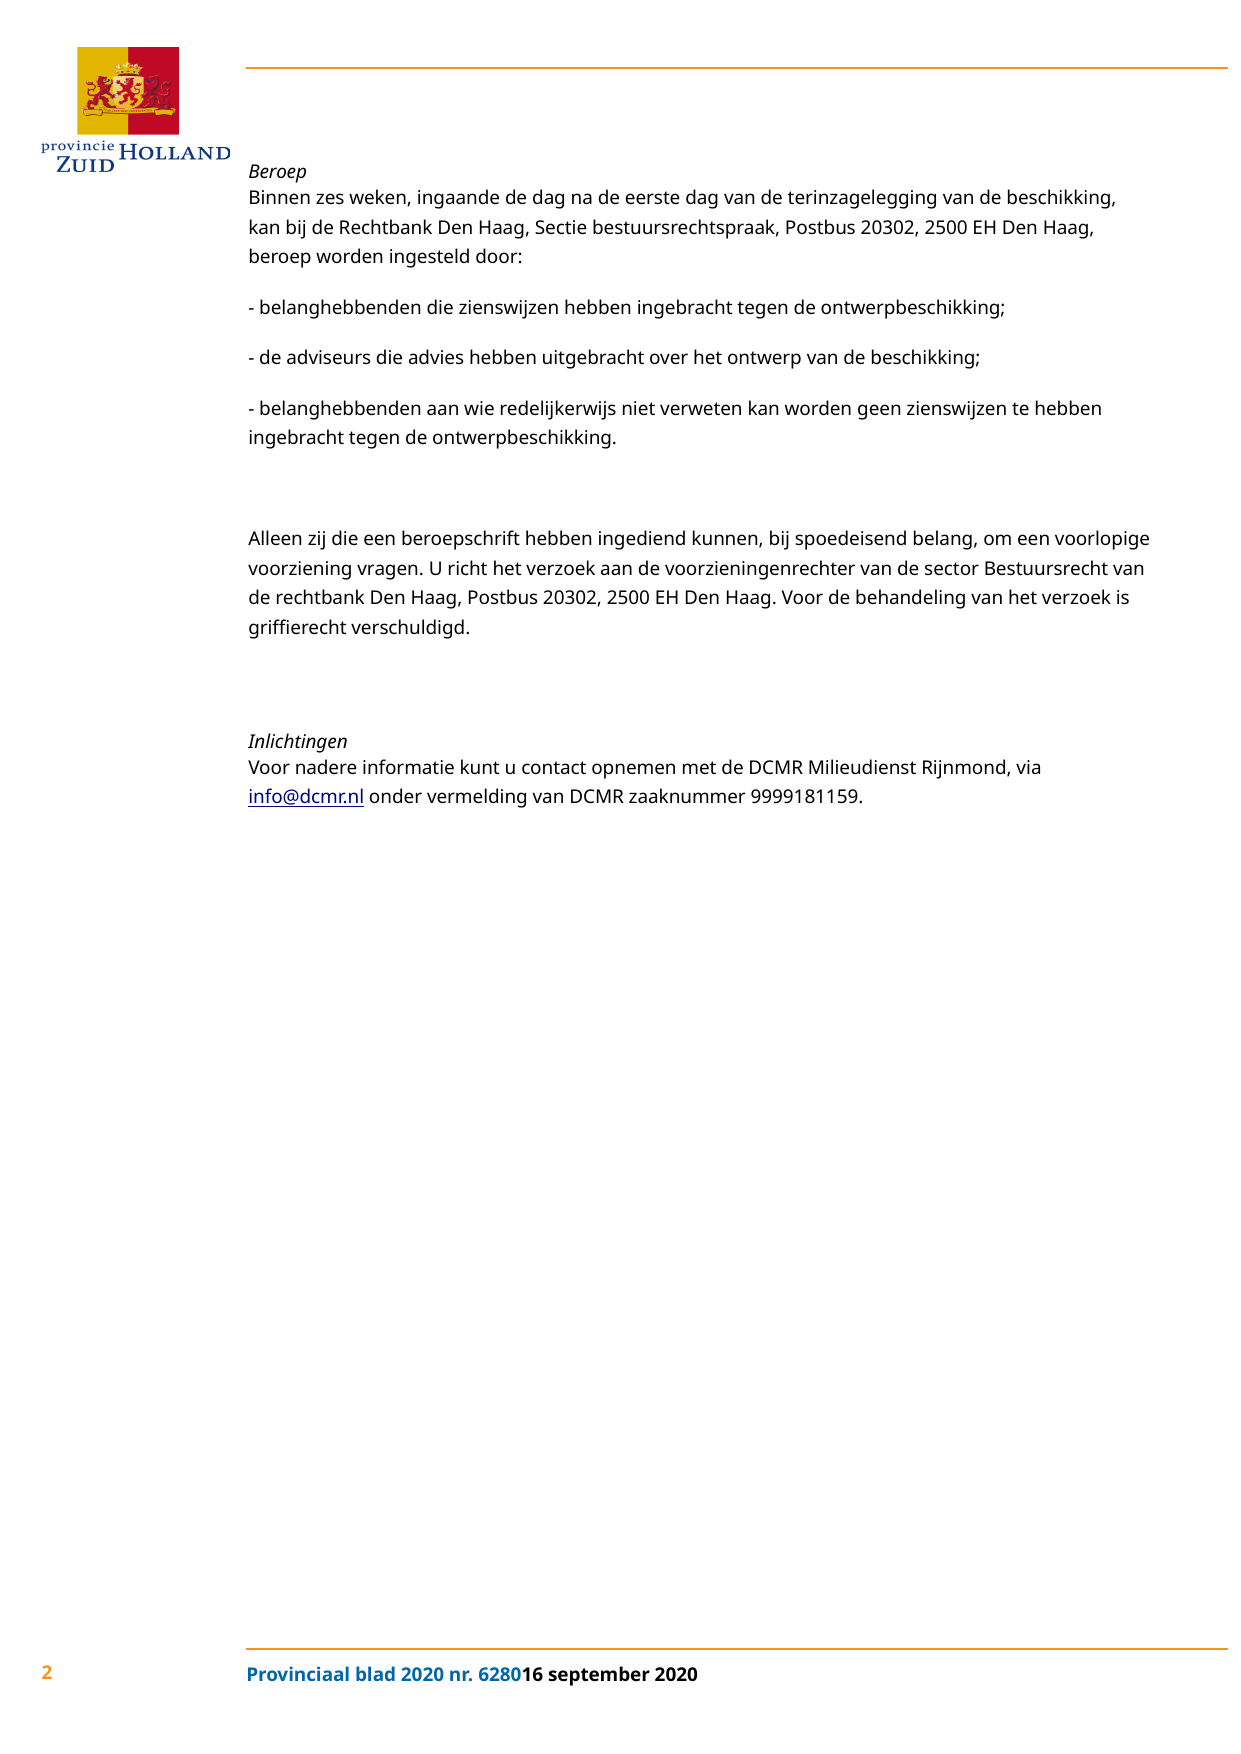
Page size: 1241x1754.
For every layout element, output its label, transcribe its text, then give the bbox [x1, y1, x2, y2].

text Alleen zij die een beroepschrift hebben ingediend kunnen, bij spoedeisend belang, om een voorlopige voorziening vragen. U richt het verzoek aan de voorzieningenrechter van de sector Bestuursrecht van de rechtbank Den Haag, Postbus 20302, 2500 EH Den Haag. Voor de behandeling van het verzoek is griffierecht verschuldigd. [248, 525, 1152, 640]
text - belanghebbenden aan wie redelijkerwijs niet verweten kan worden geen zienswijzen te hebben ingebracht tegen de ontwerpbeschikking. [248, 395, 1152, 450]
text - de adviseurs die advies hebben uitgebracht over het ontwerp van de beschikking; [248, 344, 1152, 370]
text Binnen zes weken, ingaande de dag na de eerste dag van de terinzagelegging van de beschikking, kan bij de Rechtbank Den Haag, Sectie bestuursrechtspraak, Postbus 20302, 2500 EH Den Haag, beroep worden ingesteld door: [248, 184, 1152, 269]
text - belanghebbenden die zienswijzen hebben ingebracht tegen de ontwerpbeschikking; [248, 294, 1152, 320]
text Beroep [248, 159, 1152, 184]
picture [41, 47, 231, 172]
text Voor nadere informatie kunt u contact opnemen met de DCMR Milieudienst Rijnmond, via info@dcmr.nl onder vermelding van DCMR zaaknummer 9999181159. [248, 754, 1152, 809]
text Inlichtingen [248, 728, 1152, 754]
